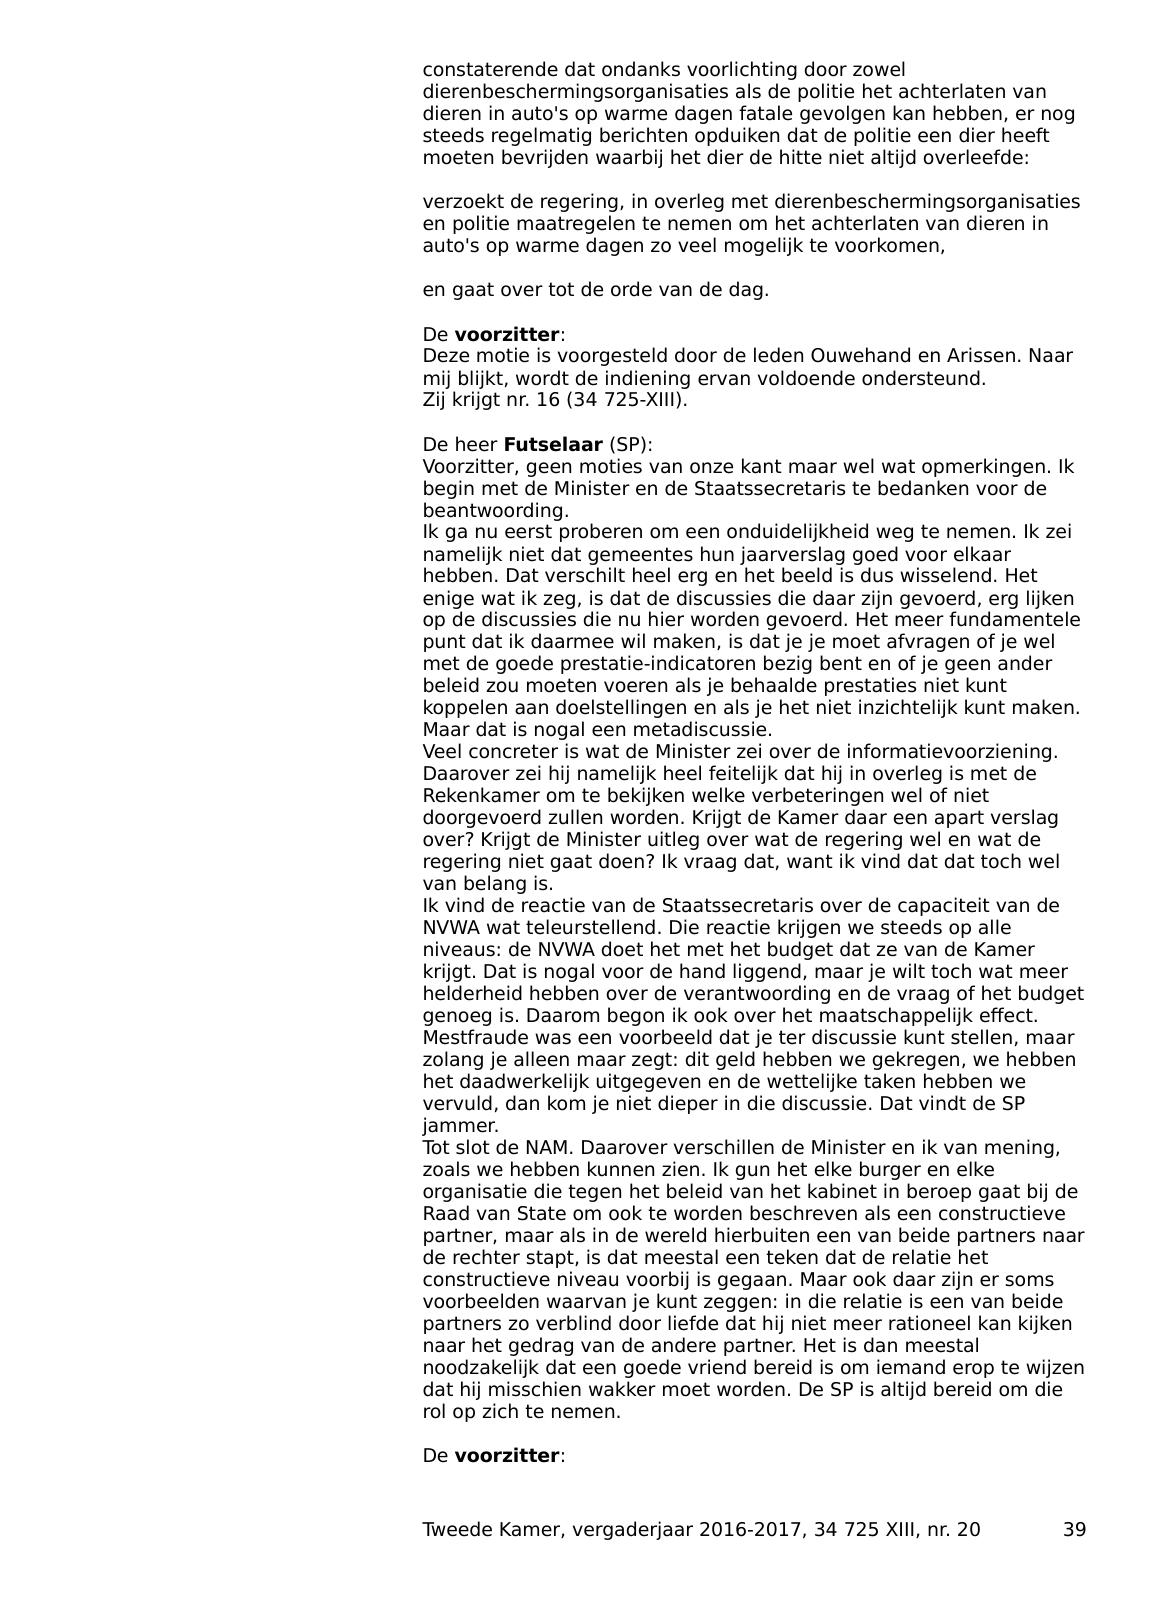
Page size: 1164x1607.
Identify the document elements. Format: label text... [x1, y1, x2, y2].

text en gaat over tot de orde van de dag. [422, 279, 1087, 301]
text Tot slot de NAM. Daarover verschillen de Minister en ik van mening, zoals we hebben kunnen zien. Ik gun het elke burger en elke organisatie die tegen het beleid van het kabinet in beroep gaat bij de Raad van State om ook te worden beschreven als een constructieve partner, maar als in de wereld hierbuiten een van beide partners naar de rechter stapt, is dat meestal een teken dat de relatie het constructieve niveau voorbij is gegaan. Maar ook daar zijn er soms voorbeelden waarvan je kunt zeggen: in die relatie is een van beide partners zo verblind door liefde dat hij niet meer rationeel kan kijken naar het gedrag van de andere partner. Het is dan meestal noodzakelijk dat een goede vriend bereid is om iemand erop te wijzen dat hij misschien wakker moet worden. De SP is altijd bereid om die rol op zich te nemen. [422, 1137, 1087, 1423]
text De voorzitter: [422, 1445, 1087, 1467]
text Voorzitter, geen moties van onze kant maar wel wat opmerkingen. Ik begin met de Minister en de Staatssecretaris te bedanken voor de beantwoording. [422, 456, 1087, 521]
text De voorzitter: [422, 323, 1087, 345]
text Zij krijgt nr. 16 (34 725-XIII). [422, 389, 1087, 411]
text constaterende dat ondanks voorlichting door zowel dierenbeschermingsorganisaties als de politie het achterlaten van dieren in auto's op warme dagen fatale gevolgen kan hebben, er nog steeds regelmatig berichten opduiken dat de politie een dier heeft moeten bevrijden waarbij het dier de hitte niet altijd overleefde: [422, 59, 1087, 169]
text verzoekt de regering, in overleg met dierenbeschermingsorganisaties en politie maatregelen te nemen om het achterlaten van dieren in auto's op warme dagen zo veel mogelijk te voorkomen, [422, 191, 1087, 257]
text Ik vind de reactie van de Staatssecretaris over de capaciteit van de NVWA wat teleurstellend. Die reactie krijgen we steeds op alle niveaus: de NVWA doet het met het budget dat ze van de Kamer krijgt. Dat is nogal voor de hand liggend, maar je wilt toch wat meer helderheid hebben over de verantwoording en de vraag of het budget genoeg is. Daarom begon ik ook over het maatschappelijk effect. Mestfraude was een voorbeeld dat je ter discussie kunt stellen, maar zolang je alleen maar zegt: dit geld hebben we gekregen, we hebben het daadwerkelijk uitgegeven en de wettelijke taken hebben we vervuld, dan kom je niet dieper in die discussie. Dat vindt de SP jammer. [422, 895, 1087, 1137]
text Veel concreter is wat de Minister zei over de informatievoorziening. Daarover zei hij namelijk heel feitelijk dat hij in overleg is met de Rekenkamer om te bekijken welke verbeteringen wel of niet doorgevoerd zullen worden. Krijgt de Kamer daar een apart verslag over? Krijgt de Minister uitleg over wat de regering wel en wat de regering niet gaat doen? Ik vraag dat, want ik vind dat dat toch wel van belang is. [422, 741, 1087, 895]
text Ik ga nu eerst proberen om een onduidelijkheid weg te nemen. Ik zei namelijk niet dat gemeentes hun jaarverslag goed voor elkaar hebben. Dat verschilt heel erg en het beeld is dus wisselend. Het enige wat ik zeg, is dat de discussies die daar zijn gevoerd, erg lijken op de discussies die nu hier worden gevoerd. Het meer fundamentele punt dat ik daarmee wil maken, is dat je je moet afvragen of je wel met de goede prestatie-indicatoren bezig bent en of je geen ander beleid zou moeten voeren als je behaalde prestaties niet kunt koppelen aan doelstellingen en als je het niet inzichtelijk kunt maken. Maar dat is nogal een metadiscussie. [422, 521, 1087, 741]
text Deze motie is voorgesteld door de leden Ouwehand en Arissen. Naar mij blijkt, wordt de indiening ervan voldoende ondersteund. [422, 345, 1087, 389]
text De heer Futselaar (SP): [422, 433, 1087, 456]
